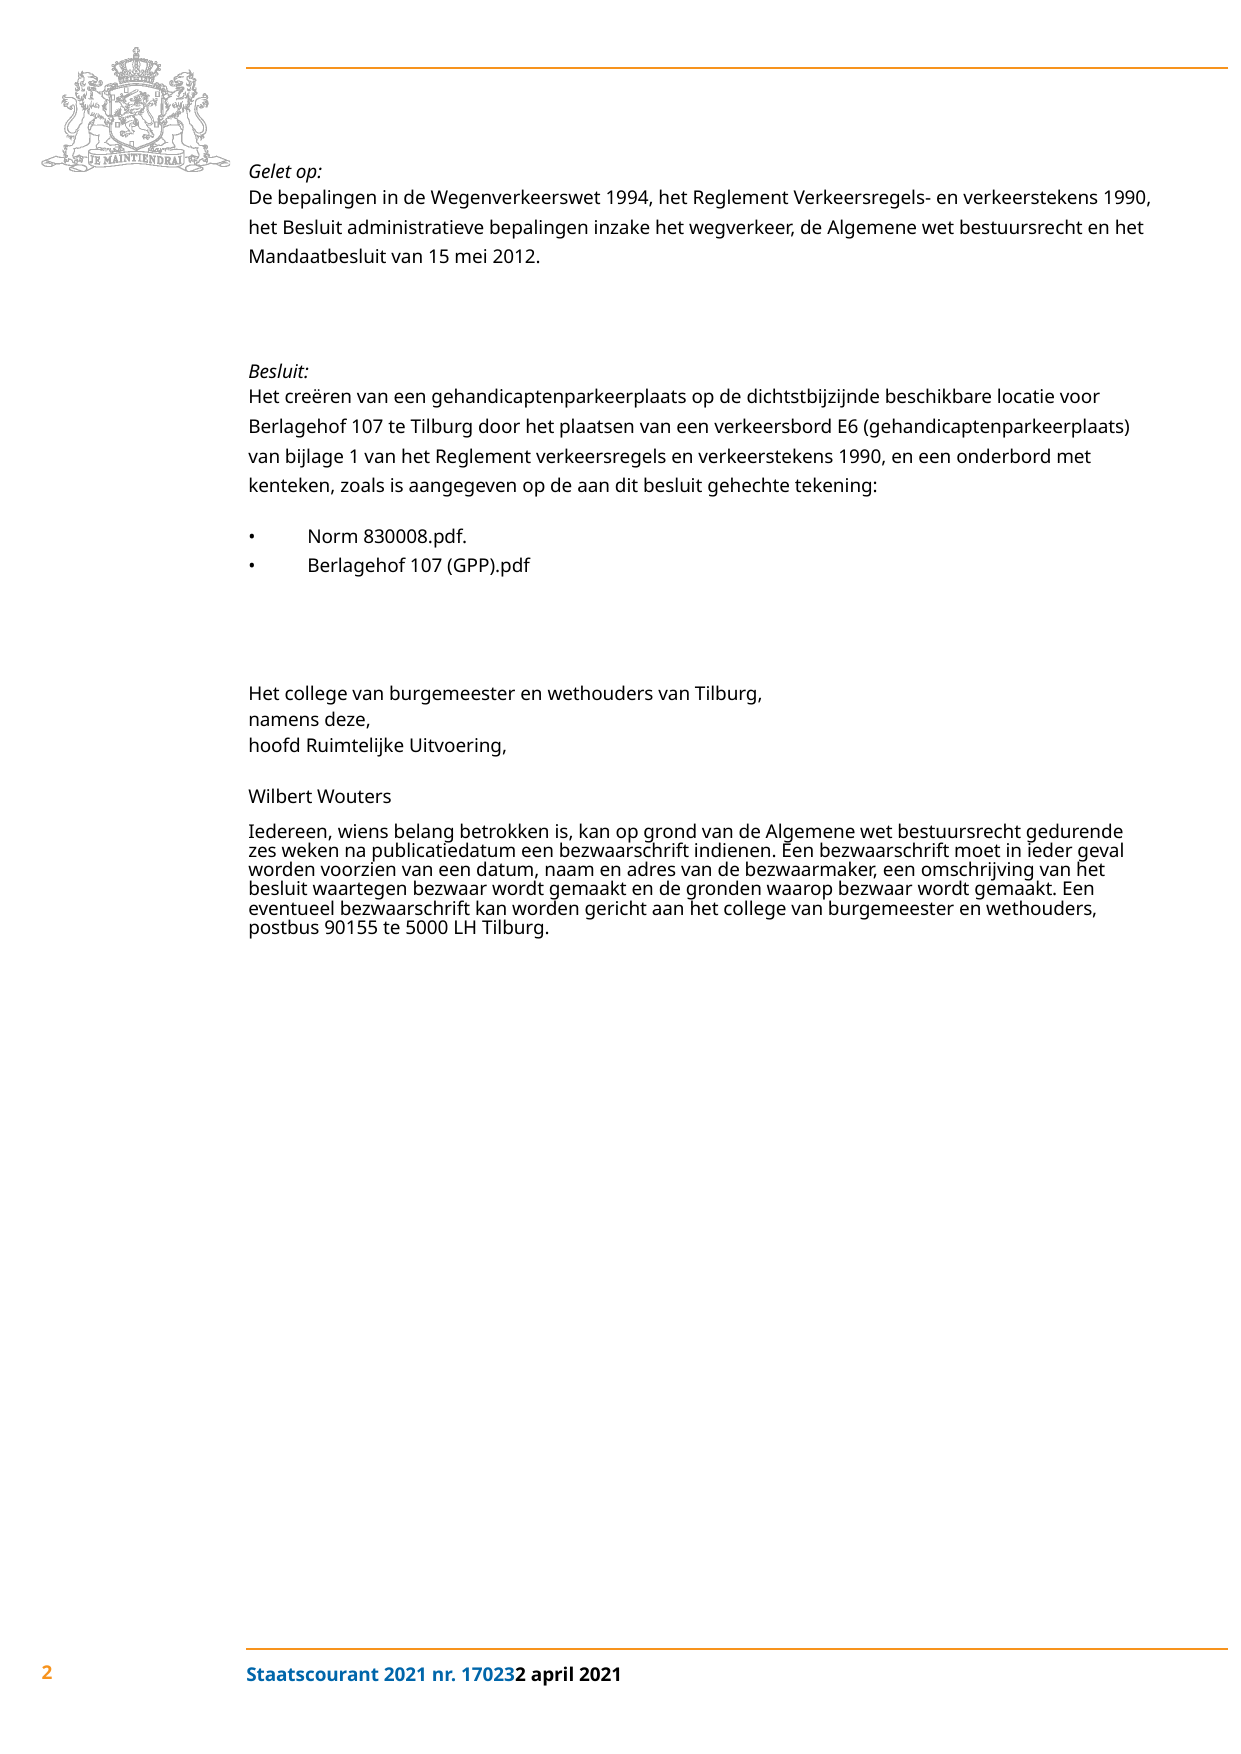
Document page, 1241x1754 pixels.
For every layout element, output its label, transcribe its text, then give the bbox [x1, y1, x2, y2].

list Norm 830008.pdf. [248, 523, 1152, 549]
text Het college van burgemeester en wethouders van Tilburg, [248, 680, 1152, 706]
text hoofd Ruimtelijke Uitvoering, [248, 732, 1152, 757]
text Gelet op: [248, 159, 1152, 184]
picture [41, 47, 231, 172]
text Wilbert Wouters [248, 783, 1152, 809]
text Iedereen, wiens belang betrokken is, kan op grond van de Algemene wet bestuursrecht gedurende zes weken na publicatiedatum een bezwaarschrift indienen. Een bezwaarschrift moet in ieder geval worden voorzien van een datum, naam en adres van de bezwaarmaker, een omschrijving van het besluit waartegen bezwaar wordt gemaakt en de gronden waarop bezwaar wordt gemaakt. Een eventueel bezwaarschrift kan worden gericht aan het college van burgemeester en wethouders, postbus 90155 te 5000 LH Tilburg. [248, 823, 1152, 938]
text namens deze, [248, 706, 1152, 732]
text Het creëren van een gehandicaptenparkeerplaats op de dichtstbijzijnde beschikbare locatie voor Berlagehof 107 te Tilburg door het plaatsen van een verkeersbord E6 (gehandicaptenparkeerplaats) van bijlage 1 van het Reglement verkeersregels en verkeerstekens 1990, en een onderbord met kenteken, zoals is aangegeven op de aan dit besluit gehechte tekening: [248, 384, 1152, 498]
text Besluit: [248, 358, 1152, 384]
list Berlagehof 107 (GPP).pdf [248, 552, 1152, 578]
text De bepalingen in de Wegenverkeerswet 1994, het Reglement Verkeersregels- en verkeerstekens 1990, het Besluit administratieve bepalingen inzake het wegverkeer, de Algemene wet bestuursrecht en het Mandaatbesluit van 15 mei 2012. [248, 184, 1152, 269]
